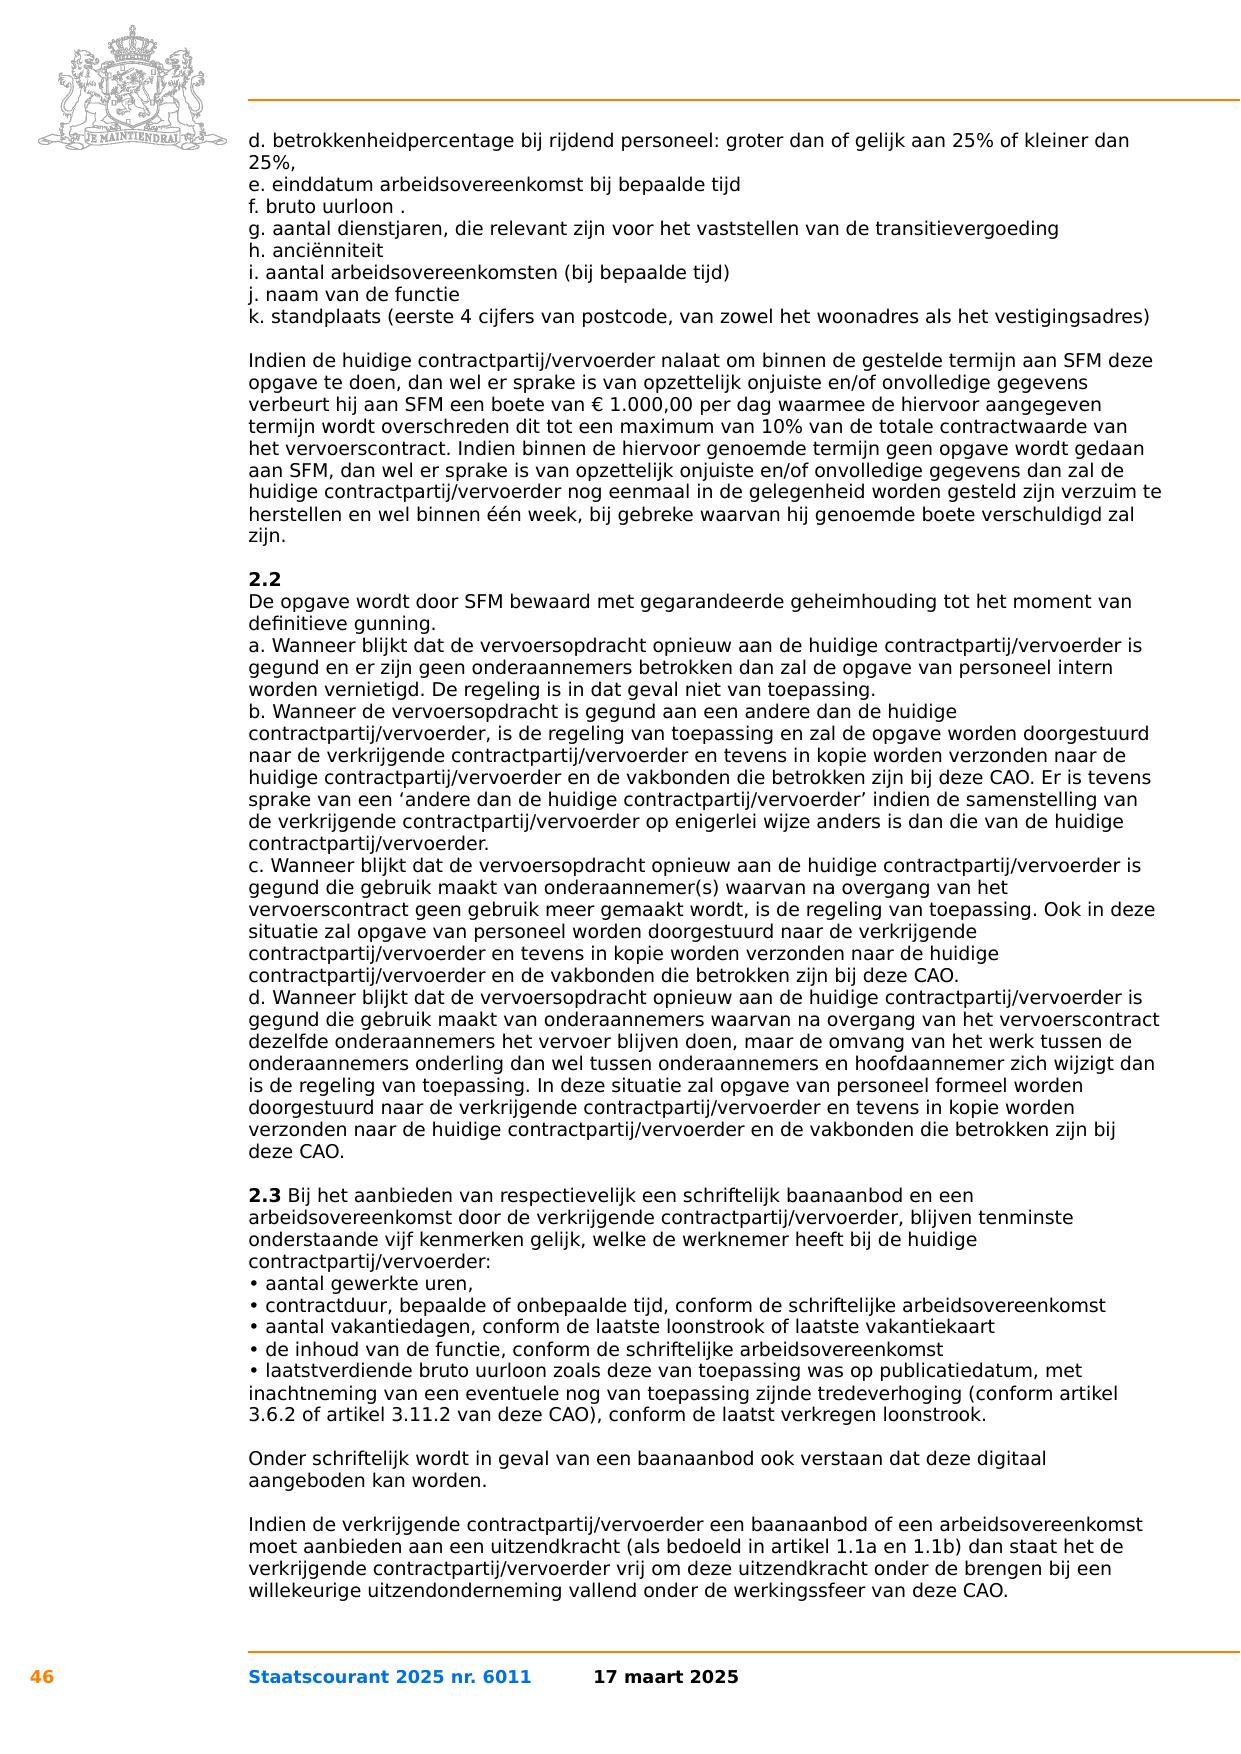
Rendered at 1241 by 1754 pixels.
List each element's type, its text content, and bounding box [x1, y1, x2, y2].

text a. Wanneer blijkt dat de vervoersopdracht opnieuw aan de huidige contractpartij/vervoerder is gegund en er zijn geen onderaannemers betrokken dan zal de opgave van personeel intern worden vernietigd. De regeling is in dat geval niet van toepassing. [248, 635, 1163, 701]
picture [38, 25, 227, 150]
text f. bruto uurloon . [248, 196, 1163, 218]
text 2.2 [248, 569, 1163, 591]
text c. Wanneer blijkt dat de vervoersopdracht opnieuw aan de huidige contractpartij/vervoerder is gegund die gebruik maakt van onderaannemer(s) waarvan na overgang van het vervoerscontract geen gebruik meer gemaakt wordt, is de regeling van toepassing. Ook in deze situatie zal opgave van personeel worden doorgestuurd naar de verkrijgende contractpartij/vervoerder en tevens in kopie worden verzonden naar de huidige contractpartij/vervoerder en de vakbonden die betrokken zijn bij deze CAO. [248, 855, 1163, 987]
text De opgave wordt door SFM bewaard met gegarandeerde geheimhouding tot het moment van definitieve gunning. [248, 591, 1163, 635]
text h. anciënniteit [248, 240, 1163, 262]
text Onder schriftelijk wordt in geval van een baanaanbod ook verstaan dat deze digitaal aangeboden kan worden. [248, 1448, 1163, 1492]
text j. naam van de functie [248, 284, 1163, 306]
text e. einddatum arbeidsovereenkomst bij bepaalde tijd [248, 174, 1163, 196]
text g. aantal dienstjaren, die relevant zijn voor het vaststellen van de transitievergoeding [248, 218, 1163, 240]
text Indien de verkrijgende contractpartij/vervoerder een baanaanbod of een arbeidsovereenkomst moet aanbieden aan een uitzendkracht (als bedoeld in artikel 1.1a en 1.1b) dan staat het de verkrijgende contractpartij/vervoerder vrij om deze uitzendkracht onder de brengen bij een willekeurige uitzendonderneming vallend onder de werkingssfeer van deze CAO. [248, 1514, 1163, 1602]
text b. Wanneer de vervoersopdracht is gegund aan een andere dan de huidige contractpartij/vervoerder, is de regeling van toepassing en zal de opgave worden doorgestuurd naar de verkrijgende contractpartij/vervoerder en tevens in kopie worden verzonden naar de huidige contractpartij/vervoerder en de vakbonden die betrokken zijn bij deze CAO. Er is tevens sprake van een ‘andere dan de huidige contractpartij/vervoerder’ indien de samenstelling van de verkrijgende contractpartij/vervoerder op enigerlei wijze anders is dan die van de huidige contractpartij/vervoerder. [248, 701, 1163, 855]
text Indien de huidige contractpartij/vervoerder nalaat om binnen de gestelde termijn aan SFM deze opgave te doen, dan wel er sprake is van opzettelijk onjuiste en/of onvolledige gegevens verbeurt hij aan SFM een boete van € 1.000,00 per dag waarmee de hiervoor aangegeven termijn wordt overschreden dit tot een maximum van 10% van de totale contractwaarde van het vervoerscontract. Indien binnen de hiervoor genoemde termijn geen opgave wordt gedaan aan SFM, dan wel er sprake is van opzettelijk onjuiste en/of onvolledige gegevens dan zal de huidige contractpartij/vervoerder nog eenmaal in de gelegenheid worden gesteld zijn verzuim te herstellen en wel binnen één week, bij gebreke waarvan hij genoemde boete verschuldigd zal zijn. [248, 349, 1163, 547]
text • aantal gewerkte uren, [248, 1272, 1163, 1294]
text • aantal vakantiedagen, conform de laatste loonstrook of laatste vakantiekaart [248, 1316, 1163, 1338]
text k. standplaats (eerste 4 cijfers van postcode, van zowel het woonadres als het vestigingsadres) [248, 306, 1163, 328]
text • de inhoud van de functie, conform de schriftelijke arbeidsovereenkomst [248, 1338, 1163, 1360]
text 2.3 Bij het aanbieden van respectievelijk een schriftelijk baanaanbod en een arbeidsovereenkomst door de verkrijgende contractpartij/vervoerder, blijven tenminste onderstaande vijf kenmerken gelijk, welke de werknemer heeft bij de huidige contractpartij/vervoerder: [248, 1184, 1163, 1272]
text d. betrokkenheidpercentage bij rijdend personeel: groter dan of gelijk aan 25% of kleiner dan 25%, [248, 130, 1163, 174]
text • laatstverdiende bruto uurloon zoals deze van toepassing was op publicatiedatum, met inachtneming van een eventuele nog van toepassing zijnde tredeverhoging (conform artikel 3.6.2 of artikel 3.11.2 van deze CAO), conform de laatst verkregen loonstrook. [248, 1360, 1163, 1426]
text • contractduur, bepaalde of onbepaalde tijd, conform de schriftelijke arbeidsovereenkomst [248, 1294, 1163, 1316]
text i. aantal arbeidsovereenkomsten (bij bepaalde tijd) [248, 262, 1163, 284]
text d. Wanneer blijkt dat de vervoersopdracht opnieuw aan de huidige contractpartij/vervoerder is gegund die gebruik maakt van onderaannemers waarvan na overgang van het vervoerscontract dezelfde onderaannemers het vervoer blijven doen, maar de omvang van het werk tussen de onderaannemers onderling dan wel tussen onderaannemers en hoofdaannemer zich wijzigt dan is de regeling van toepassing. In deze situatie zal opgave van personeel formeel worden doorgestuurd naar de verkrijgende contractpartij/vervoerder en tevens in kopie worden verzonden naar de huidige contractpartij/vervoerder en de vakbonden die betrokken zijn bij deze CAO. [248, 987, 1163, 1163]
